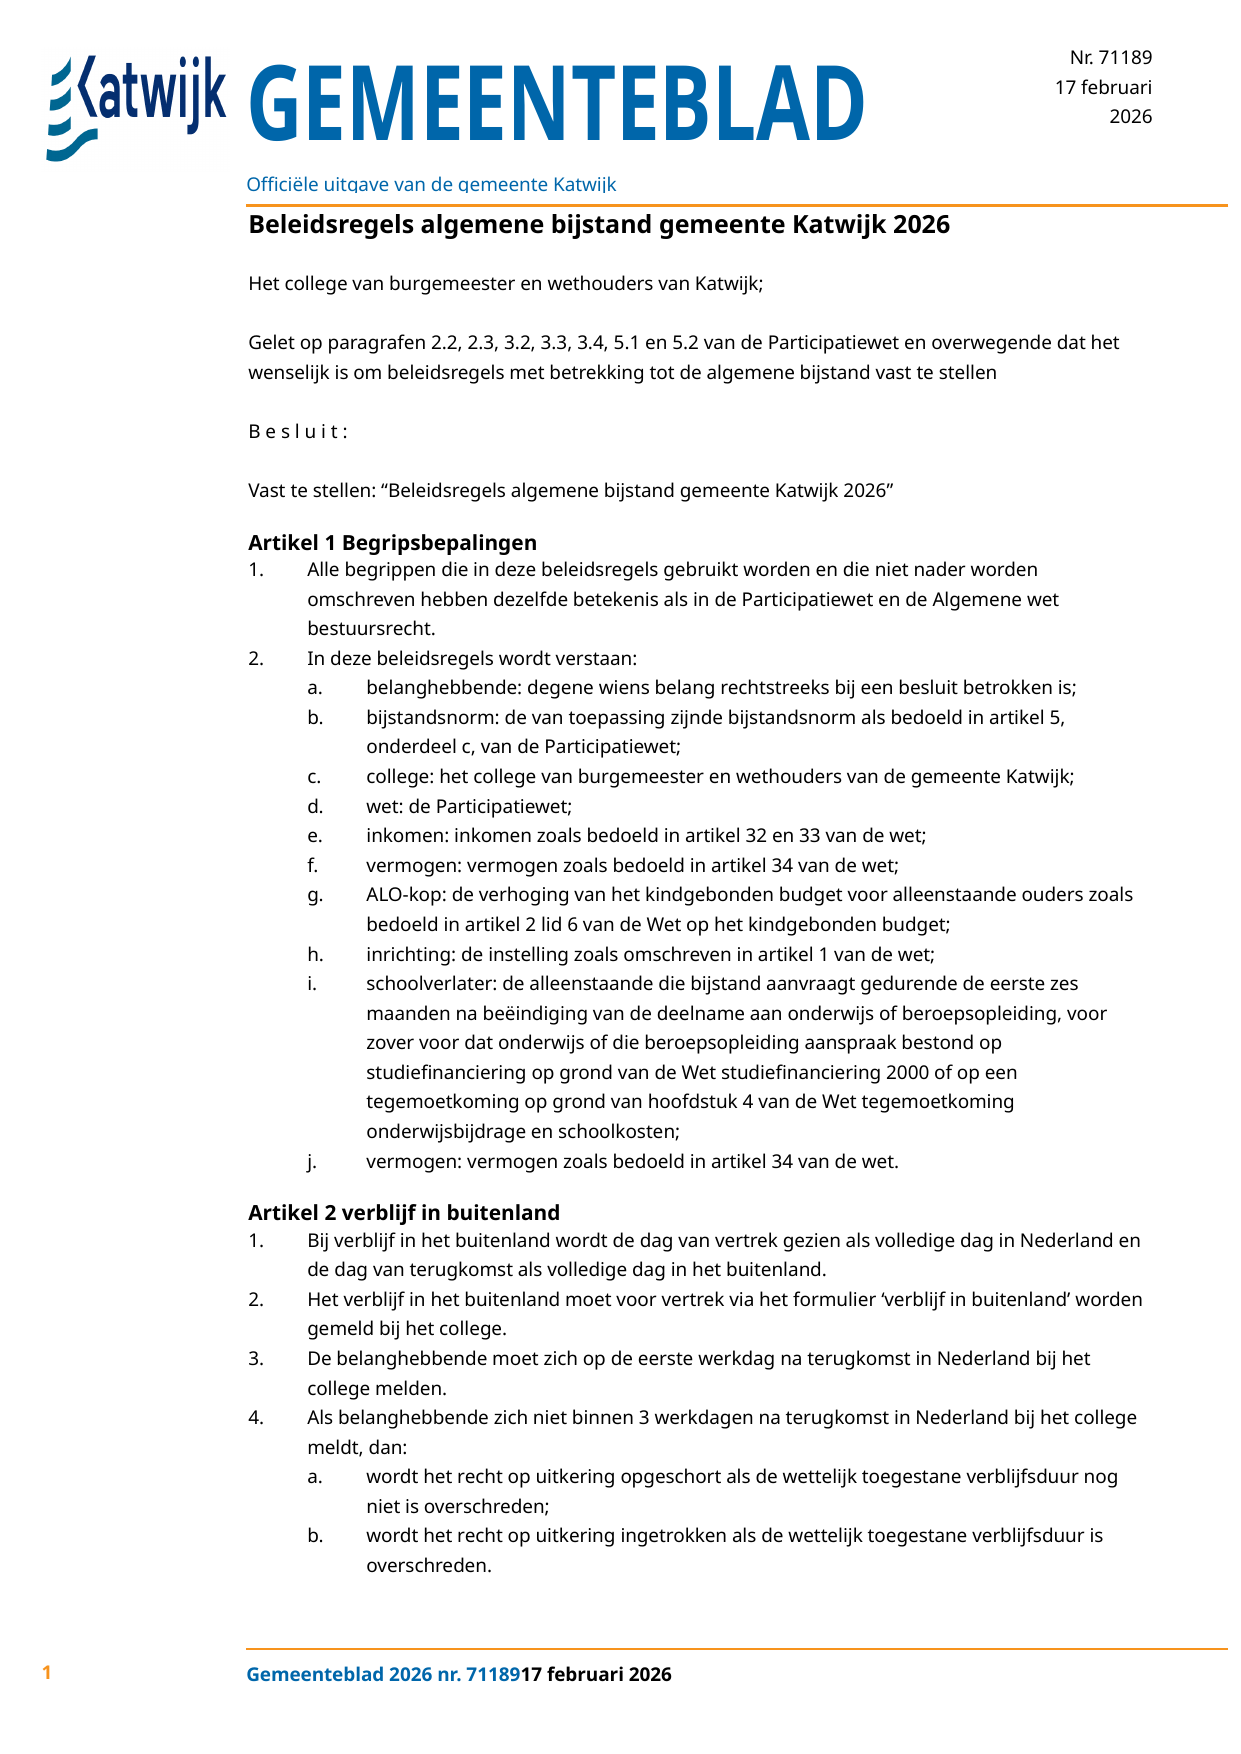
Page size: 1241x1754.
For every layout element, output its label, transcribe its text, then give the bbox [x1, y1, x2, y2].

text Het college van burgemeester en wethouders van Katwijk; [248, 270, 1152, 296]
list wordt het recht op uitkering opgeschort als de wettelijk toegestane verblijfsduur nog niet is overschreden; [307, 1463, 1152, 1519]
list De belanghebbende moet zich op de eerste werkdag na terugkomst in Nederland bij het college melden. [248, 1345, 1152, 1400]
list vermogen: vermogen zoals bedoeld in artikel 34 van de wet; [307, 852, 1152, 878]
list vermogen: vermogen zoals bedoeld in artikel 34 van de wet. [307, 1148, 1152, 1174]
list bijstandsnorm: de van toepassing zijnde bijstandsnorm als bedoeld in artikel 5, onderdeel c, van de Participatiewet; [307, 704, 1152, 759]
list wordt het recht op uitkering ingetrokken als de wettelijk toegestane verblijfsduur is overschreden. [307, 1523, 1152, 1578]
text Vast te stellen: “Beleidsregels algemene bijstand gemeente Katwijk 2026” [248, 477, 1152, 503]
list ALO-kop: de verhoging van het kindgebonden budget voor alleenstaande ouders zoals bedoeld in artikel 2 lid 6 van de Wet op het kindgebonden budget; [307, 882, 1152, 937]
list inkomen: inkomen zoals bedoeld in artikel 32 en 33 van de wet; [307, 822, 1152, 848]
list schoolverlater: de alleenstaande die bijstand aanvraagt gedurende de eerste zes maanden na beëindiging van de deelname aan onderwijs of beroepsopleiding, voor zover voor dat onderwijs of die beroepsopleiding aanspraak bestond op studiefinanciering op grond van de Wet studiefinanciering 2000 of op een tegemoetkoming op grond van hoofdstuk 4 van de Wet tegemoetkoming onderwijsbijdrage en schoolkosten; [307, 970, 1152, 1144]
list Het verblijf in het buitenland moet voor vertrek via het formulier ‘verblijf in buitenland’ worden gemeld bij het college. [248, 1286, 1152, 1341]
list Alle begrippen die in deze beleidsregels gebruikt worden en die niet nader worden omschreven hebben dezelfde betekenis als in de Participatiewet en de Algemene wet bestuursrecht. [248, 556, 1152, 641]
text Gelet op paragrafen 2.2, 2.3, 3.2, 3.3, 3.4, 5.1 en 5.2 van de Participatiewet en overwegende dat het wenselijk is om beleidsregels met betrekking tot de algemene bijstand vast te stellen [248, 329, 1152, 385]
text Beleidsregels algemene bijstand gemeente Katwijk 2026 [248, 207, 1152, 241]
list wet: de Participatiewet; [307, 793, 1152, 819]
text Artikel 1 Begripsbepalingen [248, 528, 1152, 556]
list college: het college van burgemeester en wethouders van de gemeente Katwijk; [307, 763, 1152, 789]
text Artikel 2 verblijf in buitenland [248, 1198, 1152, 1227]
list inrichting: de instelling zoals omschreven in artikel 1 van de wet; [307, 941, 1152, 967]
list Bij verblijf in het buitenland wordt de dag van vertrek gezien als volledige dag in Nederland en de dag van terugkomst als volledige dag in het buitenland. [248, 1227, 1152, 1282]
list Als belanghebbende zich niet binnen 3 werkdagen na terugkomst in Nederland bij het college meldt, dan: [248, 1404, 1152, 1459]
picture [41, 47, 231, 172]
list In deze beleidsregels wordt verstaan: [248, 645, 1152, 671]
list belanghebbende: degene wiens belang rechtstreeks bij een besluit betrokken is; [307, 674, 1152, 700]
text B e s l u i t : [248, 418, 1152, 444]
